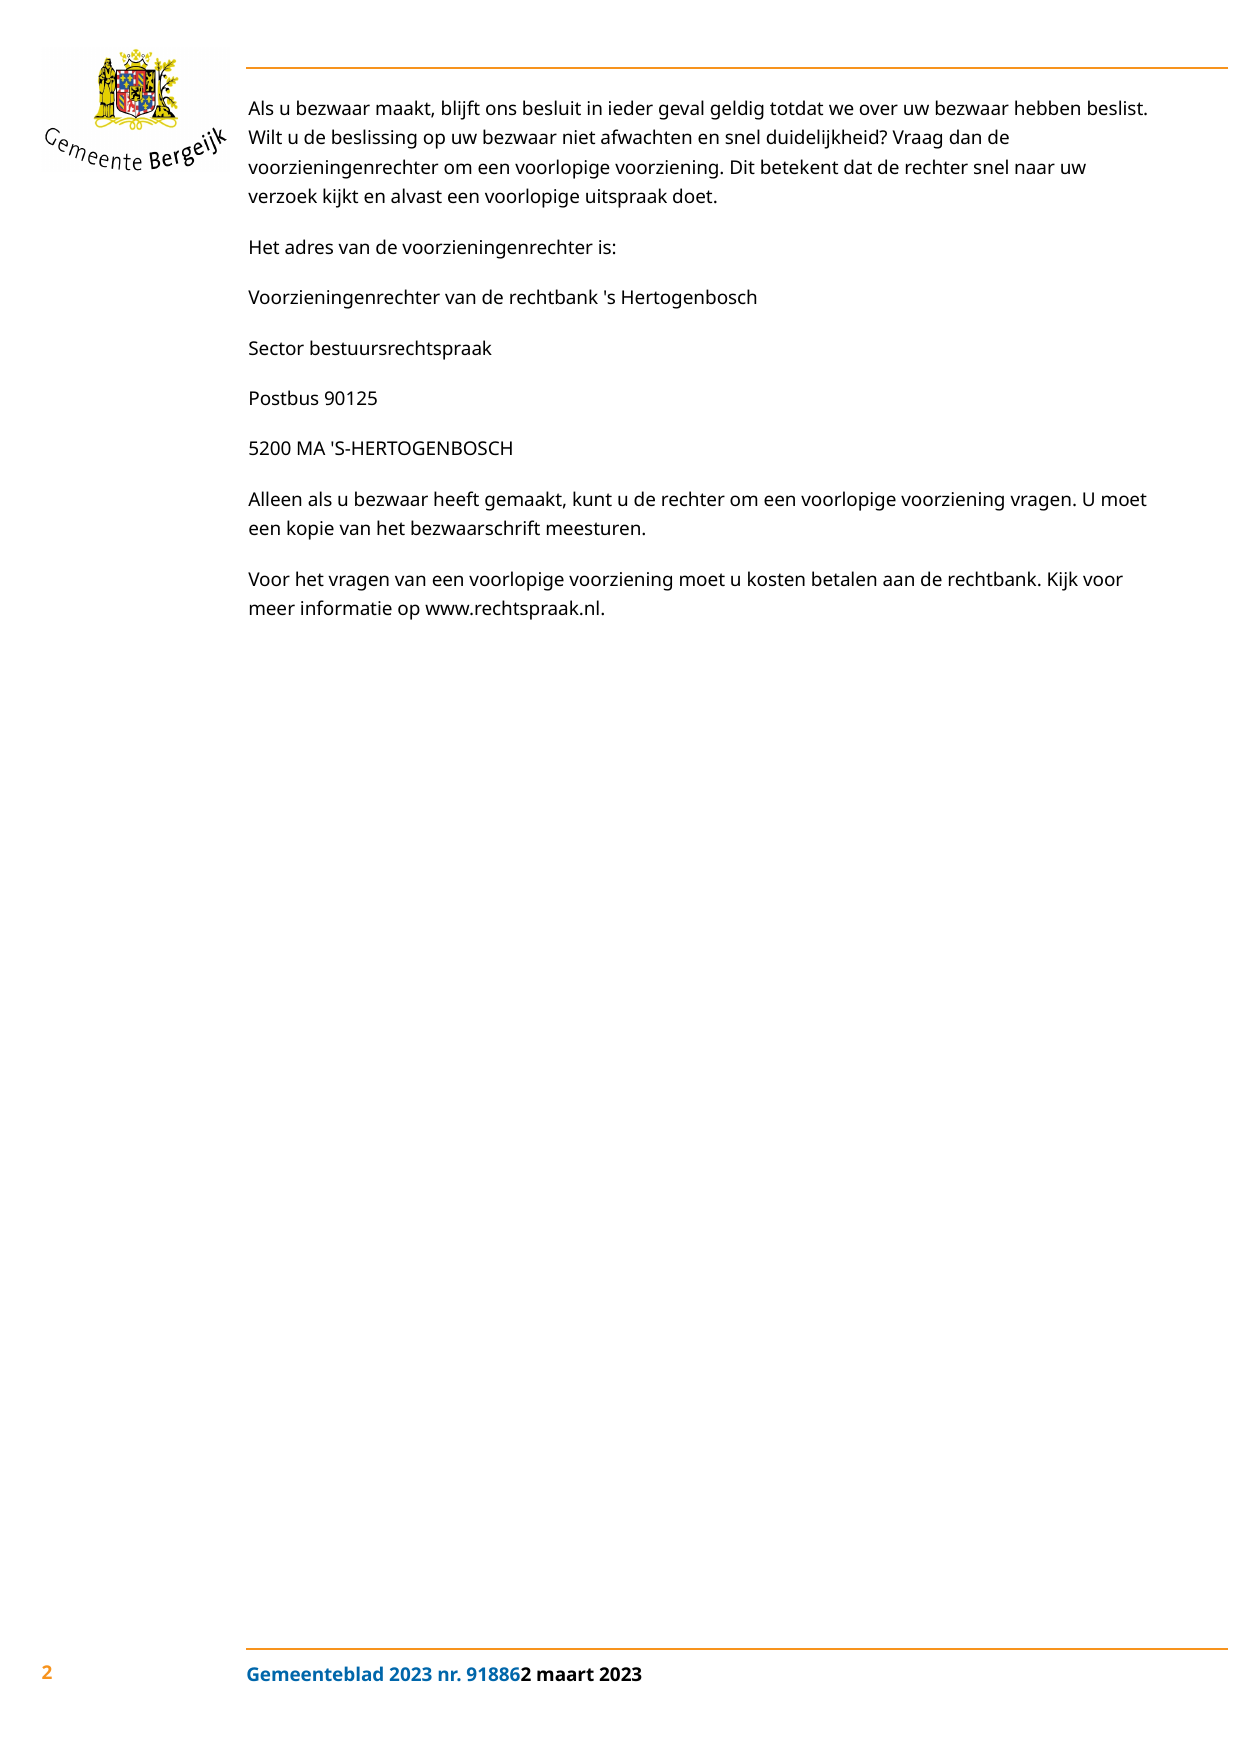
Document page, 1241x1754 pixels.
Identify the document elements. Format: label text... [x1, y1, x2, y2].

text Postbus 90125 [248, 385, 1152, 411]
text Voor het vragen van een voorlopige voorziening moet u kosten betalen aan de rechtbank. Kijk voor meer informatie op www.rechtspraak.nl. [248, 566, 1152, 621]
text Als u bezwaar maakt, blijft ons besluit in ieder geval geldig totdat we over uw bezwaar hebben beslist. Wilt u de beslissing op uw bezwaar niet afwachten en snel duidelijkheid? Vraag dan de voorzieningenrechter om een voorlopige voorziening. Dit betekent dat de rechter snel naar uw verzoek kijkt en alvast een voorlopige uitspraak doet. [248, 95, 1152, 209]
text Het adres van de voorzieningenrechter is: [248, 234, 1152, 260]
text Sector bestuursrechtspraak [248, 335, 1152, 361]
text Voorzieningenrechter van de rechtbank 's Hertogenbosch [248, 284, 1152, 310]
text 5200 MA 'S-HERTOGENBOSCH [248, 436, 1152, 461]
text Alleen als u bezwaar heeft gemaakt, kunt u de rechter om een voorlopige voorziening vragen. U moet een kopie van het bezwaarschrift meesturen. [248, 486, 1152, 541]
picture [41, 47, 231, 172]
